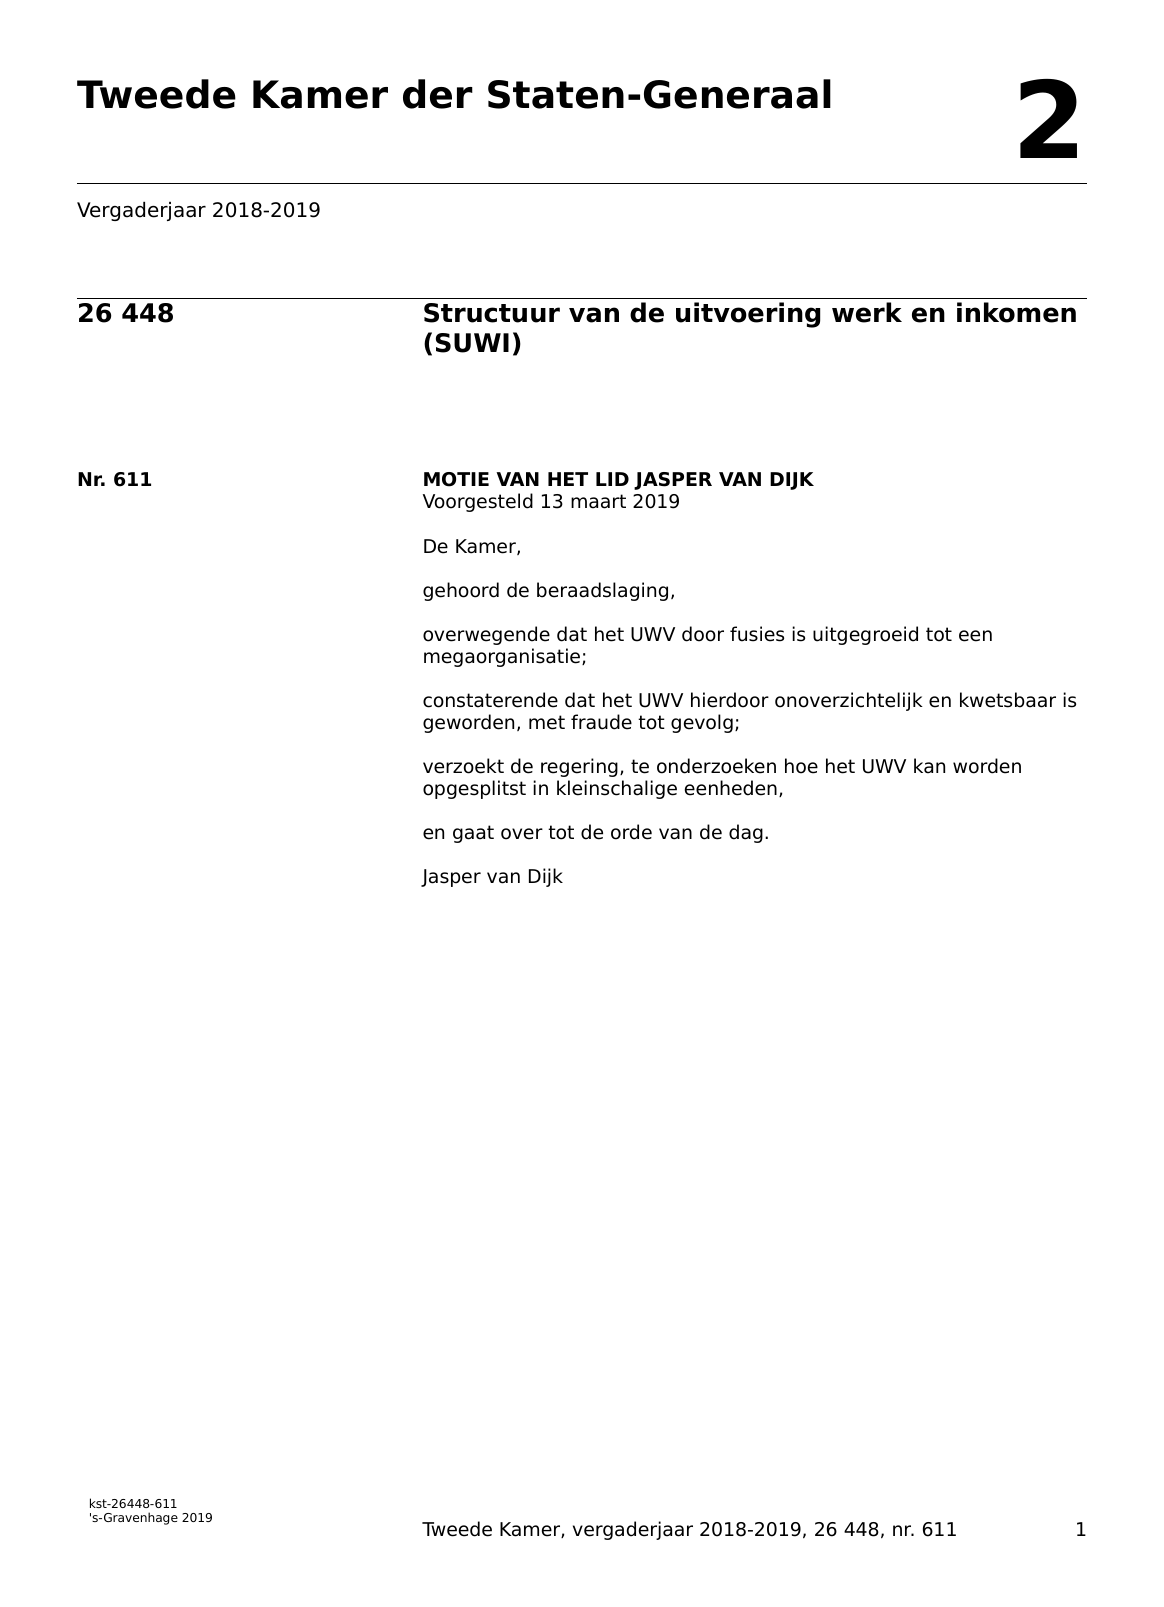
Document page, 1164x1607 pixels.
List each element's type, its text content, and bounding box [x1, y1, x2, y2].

text kst-26448-611 [88, 1497, 323, 1511]
text verzoekt de regering, te onderzoeken hoe het UWV kan worden opgesplitst in kleinschalige eenheden, [422, 756, 1087, 800]
text De Kamer, [422, 536, 1087, 557]
text 's-Gravenhage 2019 [88, 1511, 323, 1525]
text Jasper van Dijk [422, 866, 1087, 888]
text constaterende dat het UWV hierdoor onoverzichtelijk en kwetsbaar is geworden, met fraude tot gevolg; [422, 690, 1087, 734]
subtitle 26 448 Structuur van de uitvoering werk en inkomen (SUWI) [77, 299, 1087, 358]
text en gaat over tot de orde van de dag. [422, 822, 1087, 844]
text overwegende dat het UWV door fusies is uitgegroeid tot een megaorganisatie; [422, 624, 1087, 668]
table_header 2 [886, 59, 1087, 183]
table_header Tweede Kamer der Staten-Generaal [77, 59, 886, 183]
text Voorgesteld 13 maart 2019 [422, 491, 1087, 513]
subtitle Nr. 611 MOTIE VAN HET LID JASPER VAN DIJK [77, 469, 1087, 491]
table_cell Vergaderjaar 2018-2019 [77, 184, 1087, 298]
text gehoord de beraadslaging, [422, 580, 1087, 602]
